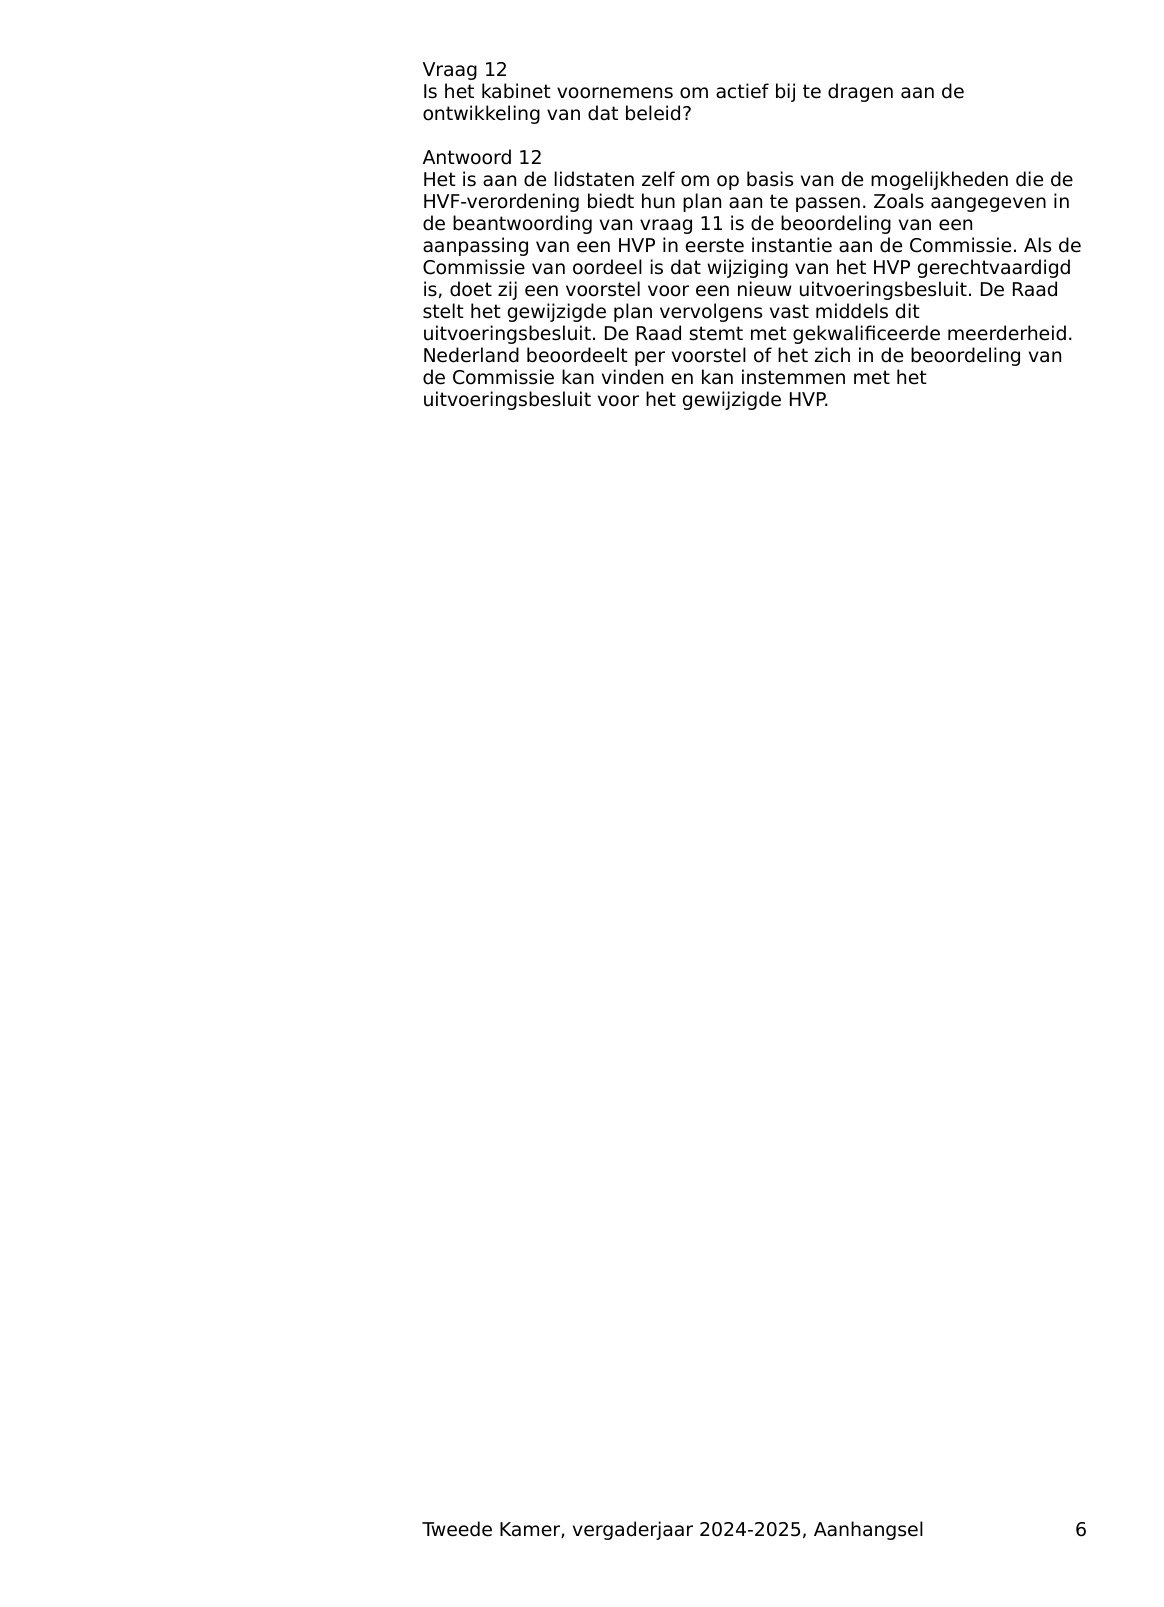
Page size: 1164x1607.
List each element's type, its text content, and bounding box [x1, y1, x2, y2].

text Het is aan de lidstaten zelf om op basis van de mogelijkheden die de HVF-verordening biedt hun plan aan te passen. Zoals aangegeven in de beantwoording van vraag 11 is de beoordeling van een aanpassing van een HVP in eerste instantie aan de Commissie. Als de Commissie van oordeel is dat wijziging van het HVP gerechtvaardigd is, doet zij een voorstel voor een nieuw uitvoeringsbesluit. De Raad stelt het gewijzigde plan vervolgens vast middels dit uitvoeringsbesluit. De Raad stemt met gekwalificeerde meerderheid. Nederland beoordeelt per voorstel of het zich in de beoordeling van de Commissie kan vinden en kan instemmen met het uitvoeringsbesluit voor het gewijzigde HVP. [422, 169, 1087, 411]
text Antwoord 12 [422, 147, 1087, 169]
text Is het kabinet voornemens om actief bij te dragen aan de ontwikkeling van dat beleid? [422, 81, 1087, 125]
text Vraag 12 [422, 59, 1087, 81]
